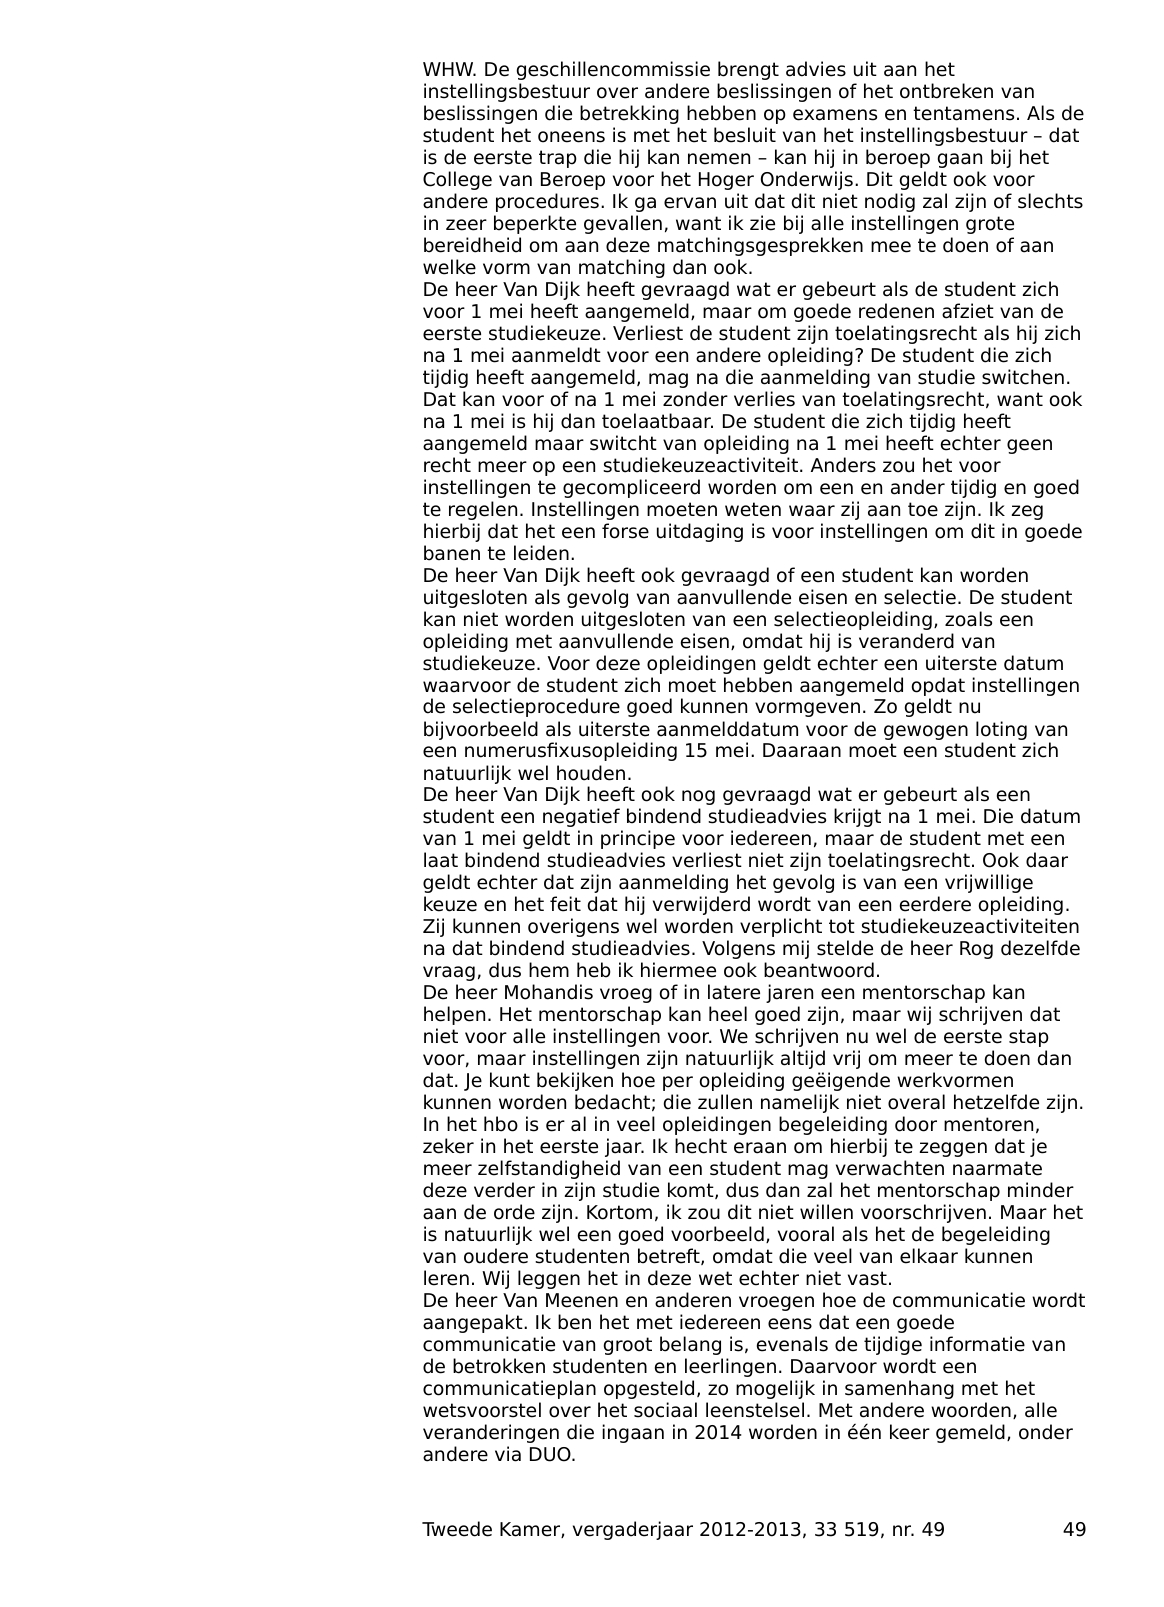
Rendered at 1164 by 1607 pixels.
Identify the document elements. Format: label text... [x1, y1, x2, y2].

text WHW. De geschillencommissie brengt advies uit aan het instellingsbestuur over andere beslissingen of het ontbreken van beslissingen die betrekking hebben op examens en tentamens. Als de student het oneens is met het besluit van het instellingsbestuur – dat is de eerste trap die hij kan nemen – kan hij in beroep gaan bij het College van Beroep voor het Hoger Onderwijs. Dit geldt ook voor andere procedures. Ik ga ervan uit dat dit niet nodig zal zijn of slechts in zeer beperkte gevallen, want ik zie bij alle instellingen grote bereidheid om aan deze matchingsgesprekken mee te doen of aan welke vorm van matching dan ook. [422, 59, 1087, 279]
text De heer Van Dijk heeft ook nog gevraagd wat er gebeurt als een student een negatief bindend studieadvies krijgt na 1 mei. Die datum van 1 mei geldt in principe voor iedereen, maar de student met een laat bindend studieadvies verliest niet zijn toelatingsrecht. Ook daar geldt echter dat zijn aanmelding het gevolg is van een vrijwillige keuze en het feit dat hij verwijderd wordt van een eerdere opleiding. Zij kunnen overigens wel worden verplicht tot studiekeuzeactiviteiten na dat bindend studieadvies. Volgens mij stelde de heer Rog dezelfde vraag, dus hem heb ik hiermee ook beantwoord. [422, 784, 1087, 982]
text De heer Van Dijk heeft ook gevraagd of een student kan worden uitgesloten als gevolg van aanvullende eisen en selectie. De student kan niet worden uitgesloten van een selectieopleiding, zoals een opleiding met aanvullende eisen, omdat hij is veranderd van studiekeuze. Voor deze opleidingen geldt echter een uiterste datum waarvoor de student zich moet hebben aangemeld opdat instellingen de selectieprocedure goed kunnen vormgeven. Zo geldt nu bijvoorbeeld als uiterste aanmelddatum voor de gewogen loting van een numerusfixusopleiding 15 mei. Daaraan moet een student zich natuurlijk wel houden. [422, 564, 1087, 784]
text De heer Van Meenen en anderen vroegen hoe de communicatie wordt aangepakt. Ik ben het met iedereen eens dat een goede communicatie van groot belang is, evenals de tijdige informatie van de betrokken studenten en leerlingen. Daarvoor wordt een communicatieplan opgesteld, zo mogelijk in samenhang met het wetsvoorstel over het sociaal leenstelsel. Met andere woorden, alle veranderingen die ingaan in 2014 worden in één keer gemeld, onder andere via DUO. [422, 1290, 1087, 1466]
text De heer Mohandis vroeg of in latere jaren een mentorschap kan helpen. Het mentorschap kan heel goed zijn, maar wij schrijven dat niet voor alle instellingen voor. We schrijven nu wel de eerste stap voor, maar instellingen zijn natuurlijk altijd vrij om meer te doen dan dat. Je kunt bekijken hoe per opleiding geëigende werkvormen kunnen worden bedacht; die zullen namelijk niet overal hetzelfde zijn. In het hbo is er al in veel opleidingen begeleiding door mentoren, zeker in het eerste jaar. Ik hecht eraan om hierbij te zeggen dat je meer zelfstandigheid van een student mag verwachten naarmate deze verder in zijn studie komt, dus dan zal het mentorschap minder aan de orde zijn. Kortom, ik zou dit niet willen voorschrijven. Maar het is natuurlijk wel een goed voorbeeld, vooral als het de begeleiding van oudere studenten betreft, omdat die veel van elkaar kunnen leren. Wij leggen het in deze wet echter niet vast. [422, 982, 1087, 1290]
text De heer Van Dijk heeft gevraagd wat er gebeurt als de student zich voor 1 mei heeft aangemeld, maar om goede redenen afziet van de eerste studiekeuze. Verliest de student zijn toelatingsrecht als hij zich na 1 mei aanmeldt voor een andere opleiding? De student die zich tijdig heeft aangemeld, mag na die aanmelding van studie switchen. Dat kan voor of na 1 mei zonder verlies van toelatingsrecht, want ook na 1 mei is hij dan toelaatbaar. De student die zich tijdig heeft aangemeld maar switcht van opleiding na 1 mei heeft echter geen recht meer op een studiekeuzeactiviteit. Anders zou het voor instellingen te gecompliceerd worden om een en ander tijdig en goed te regelen. Instellingen moeten weten waar zij aan toe zijn. Ik zeg hierbij dat het een forse uitdaging is voor instellingen om dit in goede banen te leiden. [422, 279, 1087, 564]
